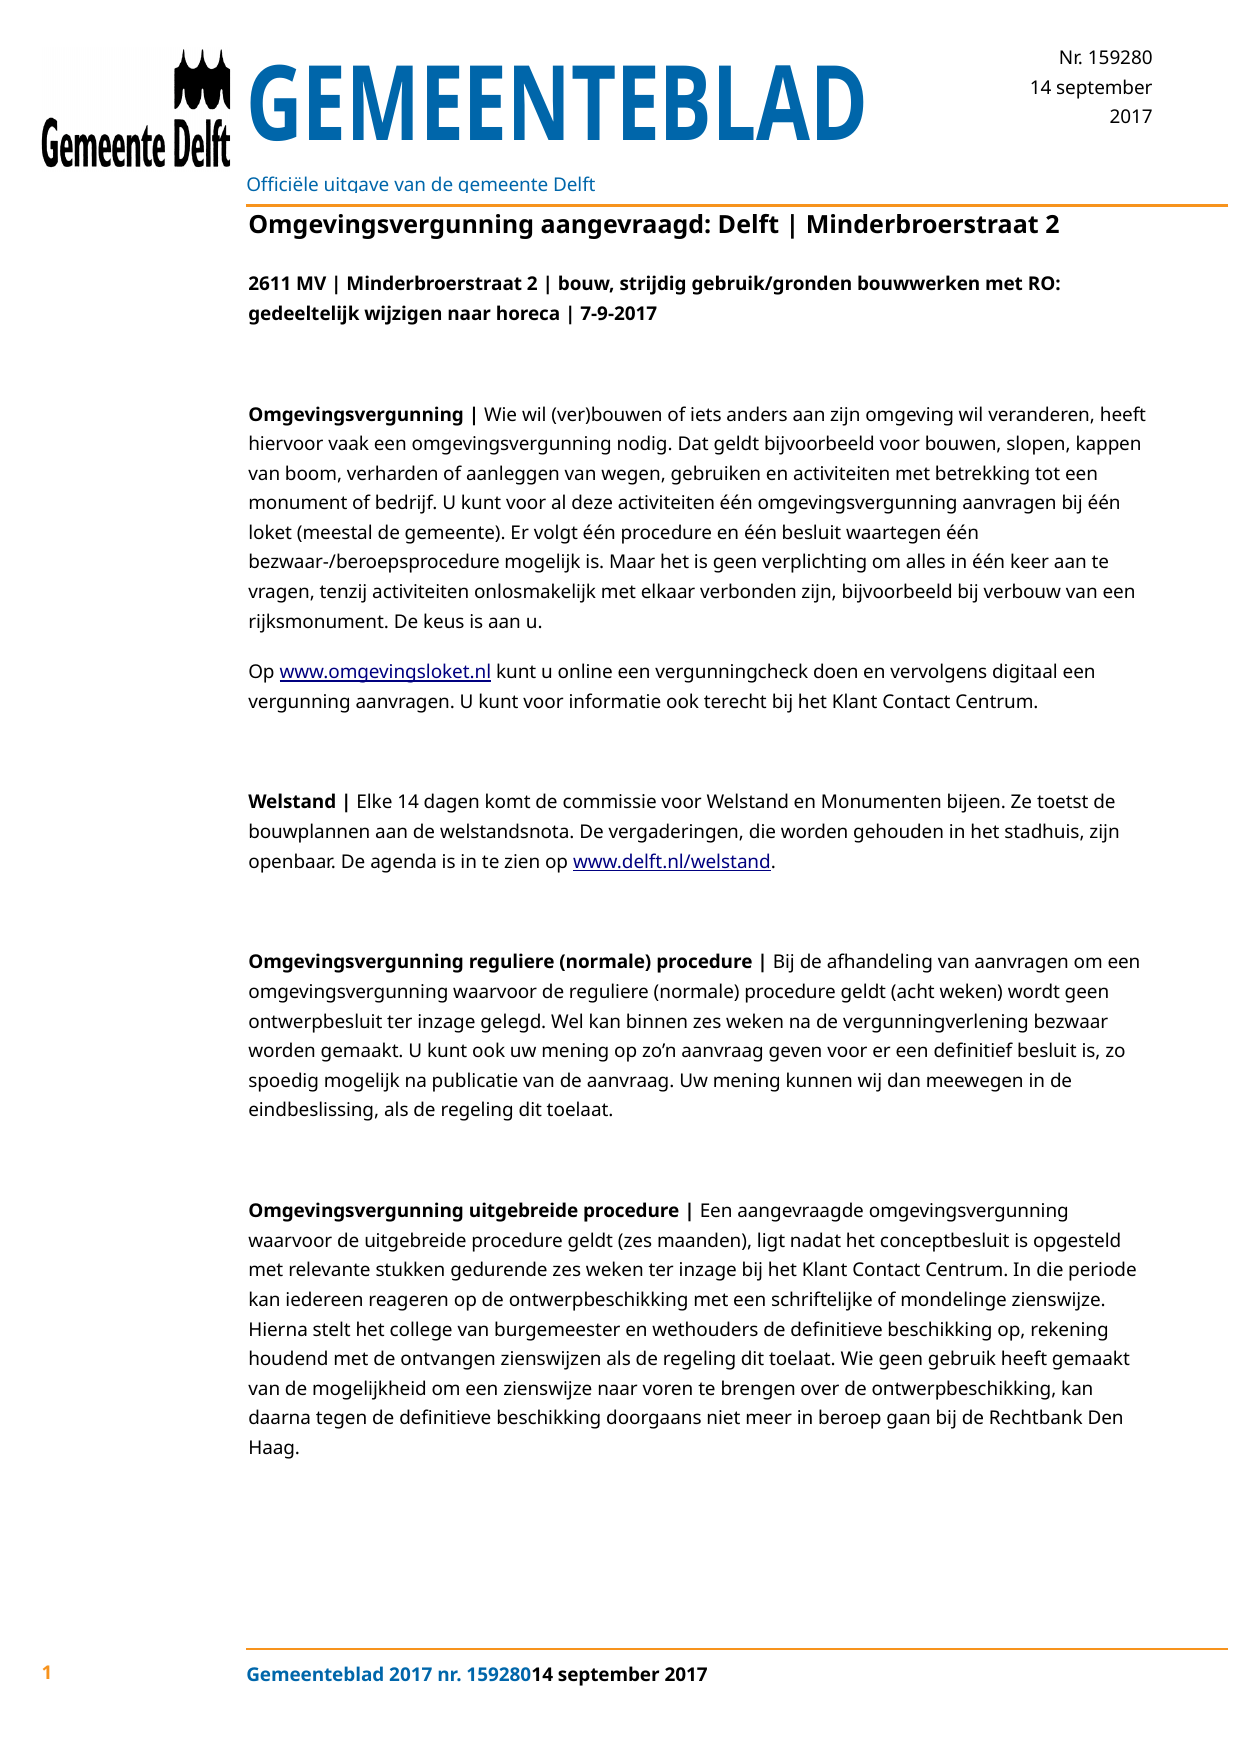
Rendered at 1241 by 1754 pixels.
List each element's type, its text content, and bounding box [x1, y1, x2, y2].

picture [41, 47, 231, 172]
text Omgevingsvergunning reguliere (normale) procedure | Bij de afhandeling van aanvragen om een omgevingsvergunning waarvoor de reguliere (normale) procedure geldt (acht weken) wordt geen ontwerpbesluit ter inzage gelegd. Wel kan binnen zes weken na de vergunningverlening bezwaar worden gemaakt. U kunt ook uw mening op zo’n aanvraag geven voor er een definitief besluit is, zo spoedig mogelijk na publicatie van de aanvraag. Uw mening kunnen wij dan meewegen in de eindbeslissing, als de regeling dit toelaat. [248, 949, 1152, 1122]
text Omgevingsvergunning uitgebreide procedure | Een aangevraagde omgevingsvergunning waarvoor de uitgebreide procedure geldt (zes maanden), ligt nadat het conceptbesluit is opgesteld met relevante stukken gedurende zes weken ter inzage bij het Klant Contact Centrum. In die periode kan iedereen reageren op de ontwerpbeschikking met een schriftelijke of mondelinge zienswijze. Hierna stelt het college van burgemeester en wethouders de definitieve beschikking op, rekening houdend met de ontvangen zienswijzen als de regeling dit toelaat. Wie geen gebruik heeft gemaakt van de mogelijkheid om een zienswijze naar voren te brengen over de ontwerpbeschikking, kan daarna tegen de definitieve beschikking doorgaans niet meer in beroep gaan bij de Rechtbank Den Haag. [248, 1197, 1152, 1460]
text Welstand | Elke 14 dagen komt de commissie voor Welstand en Monumenten bijeen. Ze toetst de bouwplannen aan de welstandsnota. De vergaderingen, die worden gehouden in het stadhuis, zijn openbaar. De agenda is in te zien op www.delft.nl/welstand. [248, 789, 1152, 873]
text Op www.omgevingsloket.nl kunt u online een vergunningcheck doen en vervolgens digitaal een vergunning aanvragen. U kunt voor informatie ook terecht bij het Klant Contact Centrum. [248, 658, 1152, 713]
text 2611 MV | Minderbroerstraat 2 | bouw, strijdig gebruik/gronden bouwwerken met RO: gedeeltelijk wijzigen naar horeca | 7-9-2017 [248, 270, 1152, 326]
text Omgevingsvergunning aangevraagd: Delft | Minderbroerstraat 2 [248, 207, 1152, 241]
text Omgevingsvergunning | Wie wil (ver)bouwen of iets anders aan zijn omgeving wil veranderen, heeft hiervoor vaak een omgevingsvergunning nodig. Dat geldt bijvoorbeeld voor bouwen, slopen, kappen van boom, verharden of aanleggen van wegen, gebruiken en activiteiten met betrekking tot een monument of bedrijf. U kunt voor al deze activiteiten één omgevingsvergunning aanvragen bij één loket (meestal de gemeente). Er volgt één procedure en één besluit waartegen één bezwaar-/beroepsprocedure mogelijk is. Maar het is geen verplichting om alles in één keer aan te vragen, tenzij activiteiten onlosmakelijk met elkaar verbonden zijn, bijvoorbeeld bij verbouw van een rijksmonument. De keus is aan u. [248, 401, 1152, 633]
